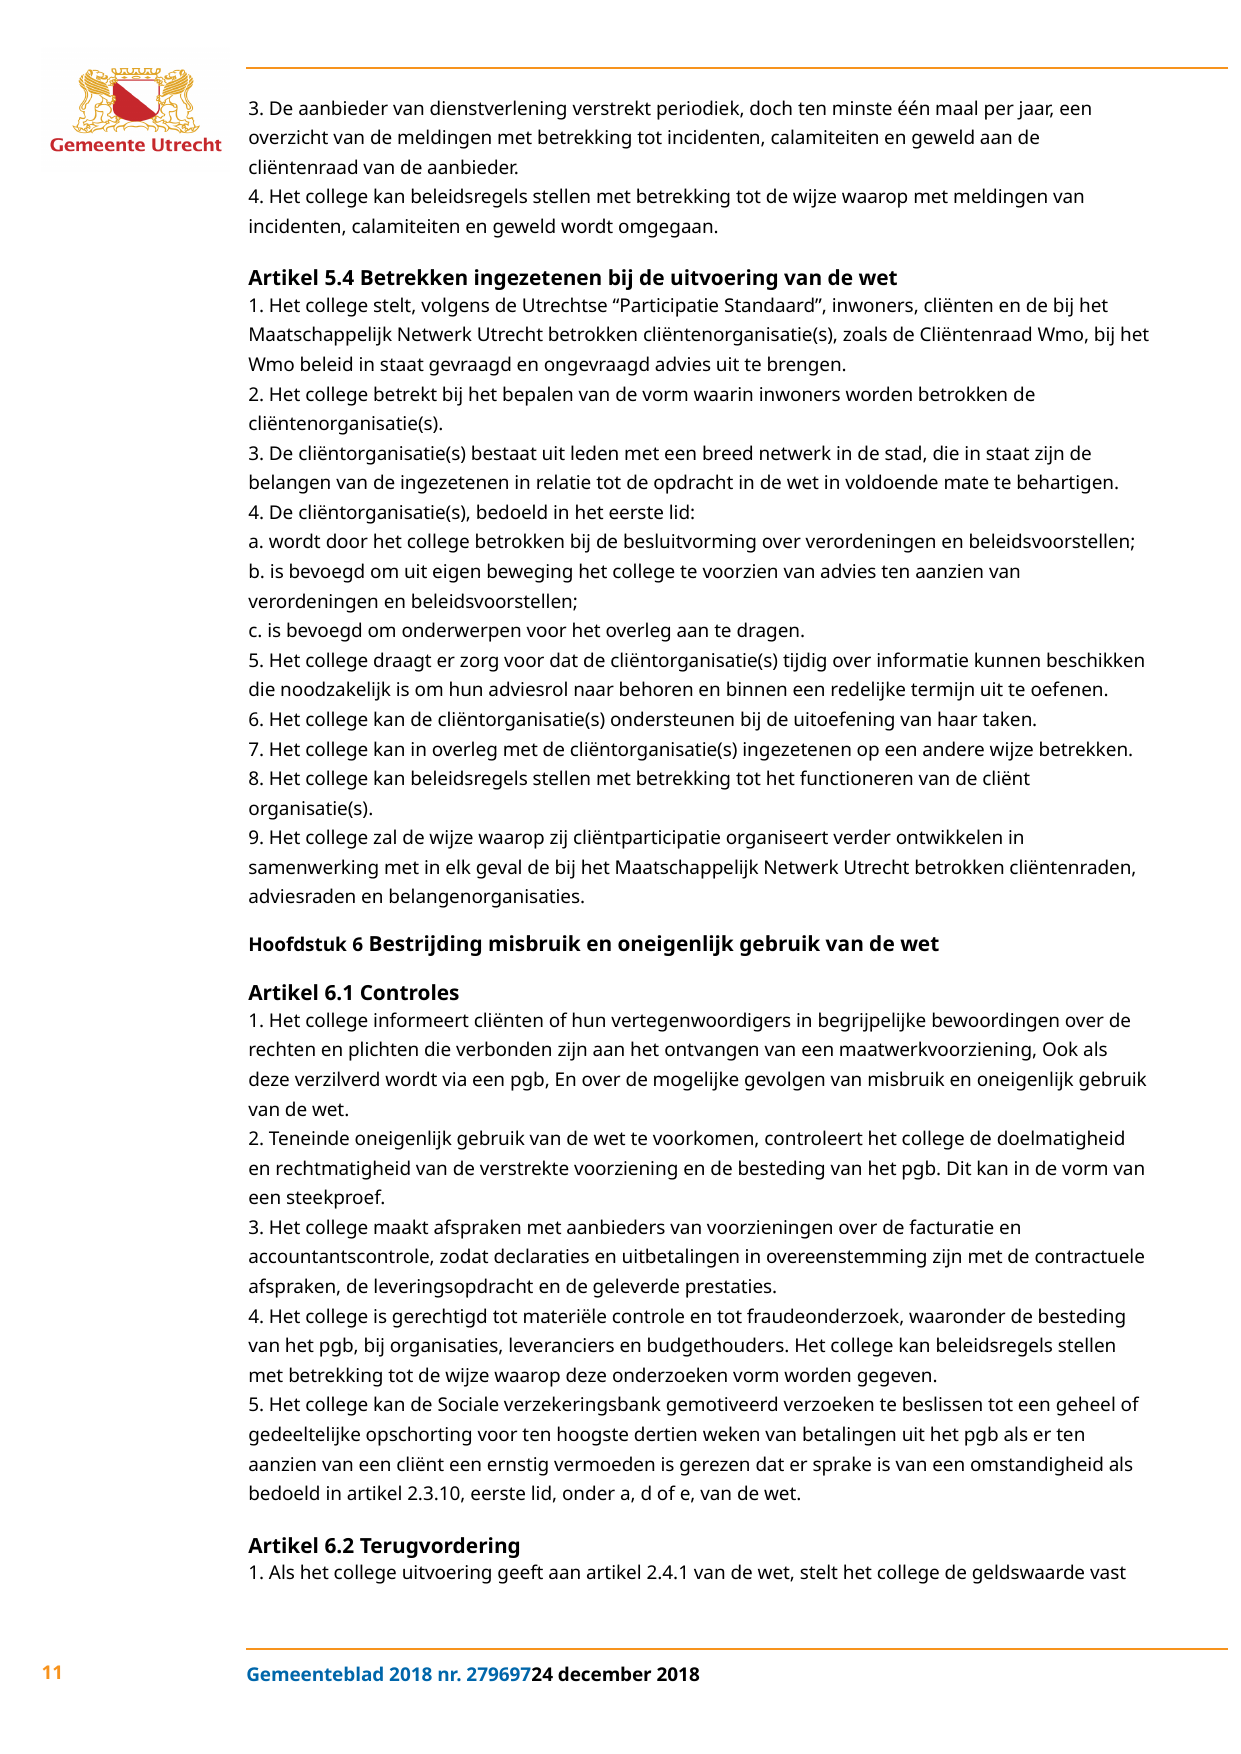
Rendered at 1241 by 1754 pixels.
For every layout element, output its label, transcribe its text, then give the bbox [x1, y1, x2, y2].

text b. is bevoegd om uit eigen beweging het college te voorzien van advies ten aanzien van verordeningen en beleidsvoorstellen; [248, 558, 1152, 613]
picture [41, 47, 231, 172]
text 1. Het college stelt, volgens de Utrechtse “Participatie Standaard”, inwoners, cliënten en de bij het Maatschappelijk Netwerk Utrecht betrokken cliëntenorganisatie(s), zoals de Cliëntenraad Wmo, bij het Wmo beleid in staat gevraagd en ongevraagd advies uit te brengen. [248, 292, 1152, 377]
text Hoofdstuk 6 Bestrijding misbruik en oneigenlijk gebruik van de wet [248, 929, 1152, 958]
text 7. Het college kan in overleg met de cliëntorganisatie(s) ingezetenen op een andere wijze betrekken. [248, 736, 1152, 761]
text 4. Het college kan beleidsregels stellen met betrekking tot de wijze waarop met meldingen van incidenten, calamiteiten en geweld wordt omgegaan. [248, 183, 1152, 239]
text Artikel 6.2 Terugvordering [248, 1531, 1152, 1559]
text 1. Als het college uitvoering geeft aan artikel 2.4.1 van de wet, stelt het college de geldswaarde vast [248, 1559, 1152, 1585]
text 3. De cliëntorganisatie(s) bestaat uit leden met een breed netwerk in de stad, die in staat zijn de belangen van de ingezetenen in relatie tot de opdracht in de wet in voldoende mate te behartigen. [248, 440, 1152, 495]
text 4. De cliëntorganisatie(s), bedoeld in het eerste lid: [248, 499, 1152, 525]
text 8. Het college kan beleidsregels stellen met betrekking tot het functioneren van de cliënt organisatie(s). [248, 765, 1152, 821]
text c. is bevoegd om onderwerpen voor het overleg aan te dragen. [248, 617, 1152, 643]
text 5. Het college kan de Sociale verzekeringsbank gemotiveerd verzoeken te beslissen tot een geheel of gedeeltelijke opschorting voor ten hoogste dertien weken van betalingen uit het pgb als er ten aanzien van een cliënt een ernstig vermoeden is gerezen dat er sprake is van een omstandigheid als bedoeld in artikel 2.3.10, eerste lid, onder a, d of e, van de wet. [248, 1392, 1152, 1506]
text a. wordt door het college betrokken bij de besluitvorming over verordeningen en beleidsvoorstellen; [248, 529, 1152, 554]
text Artikel 5.4 Betrekken ingezetenen bij de uitvoering van de wet [248, 263, 1152, 292]
text 3. De aanbieder van dienstverlening verstrekt periodiek, doch ten minste één maal per jaar, een overzicht van de meldingen met betrekking tot incidenten, calamiteiten en geweld aan de cliëntenraad van de aanbieder. [248, 95, 1152, 180]
text 6. Het college kan de cliëntorganisatie(s) ondersteunen bij de uitoefening van haar taken. [248, 706, 1152, 732]
text 3. Het college maakt afspraken met aanbieders van voorzieningen over de facturatie en accountantscontrole, zodat declaraties en uitbetalingen in overeenstemming zijn met de contractuele afspraken, de leveringsopdracht en de geleverde prestaties. [248, 1214, 1152, 1299]
text 4. Het college is gerechtigd tot materiële controle en tot fraudeonderzoek, waaronder de besteding van het pgb, bij organisaties, leveranciers en budgethouders. Het college kan beleidsregels stellen met betrekking tot de wijze waarop deze onderzoeken vorm worden gegeven. [248, 1303, 1152, 1388]
text 1. Het college informeert cliënten of hun vertegenwoordigers in begrijpelijke bewoordingen over de rechten en plichten die verbonden zijn aan het ontvangen van een maatwerkvoorziening, Ook als deze verzilverd wordt via een pgb, En over de mogelijke gevolgen van misbruik en oneigenlijk gebruik van de wet. [248, 1007, 1152, 1121]
text 9. Het college zal de wijze waarop zij cliëntparticipatie organiseert verder ontwikkelen in samenwerking met in elk geval de bij het Maatschappelijk Netwerk Utrecht betrokken cliëntenraden, adviesraden en belangenorganisaties. [248, 824, 1152, 909]
text 2. Het college betrekt bij het bepalen van de vorm waarin inwoners worden betrokken de cliëntenorganisatie(s). [248, 381, 1152, 436]
text 5. Het college draagt er zorg voor dat de cliëntorganisatie(s) tijdig over informatie kunnen beschikken die noodzakelijk is om hun adviesrol naar behoren en binnen een redelijke termijn uit te oefenen. [248, 647, 1152, 702]
text Artikel 6.1 Controles [248, 978, 1152, 1007]
text 2. Teneinde oneigenlijk gebruik van de wet te voorkomen, controleert het college de doelmatigheid en rechtmatigheid van de verstrekte voorziening en de besteding van het pgb. Dit kan in de vorm van een steekproef. [248, 1125, 1152, 1210]
